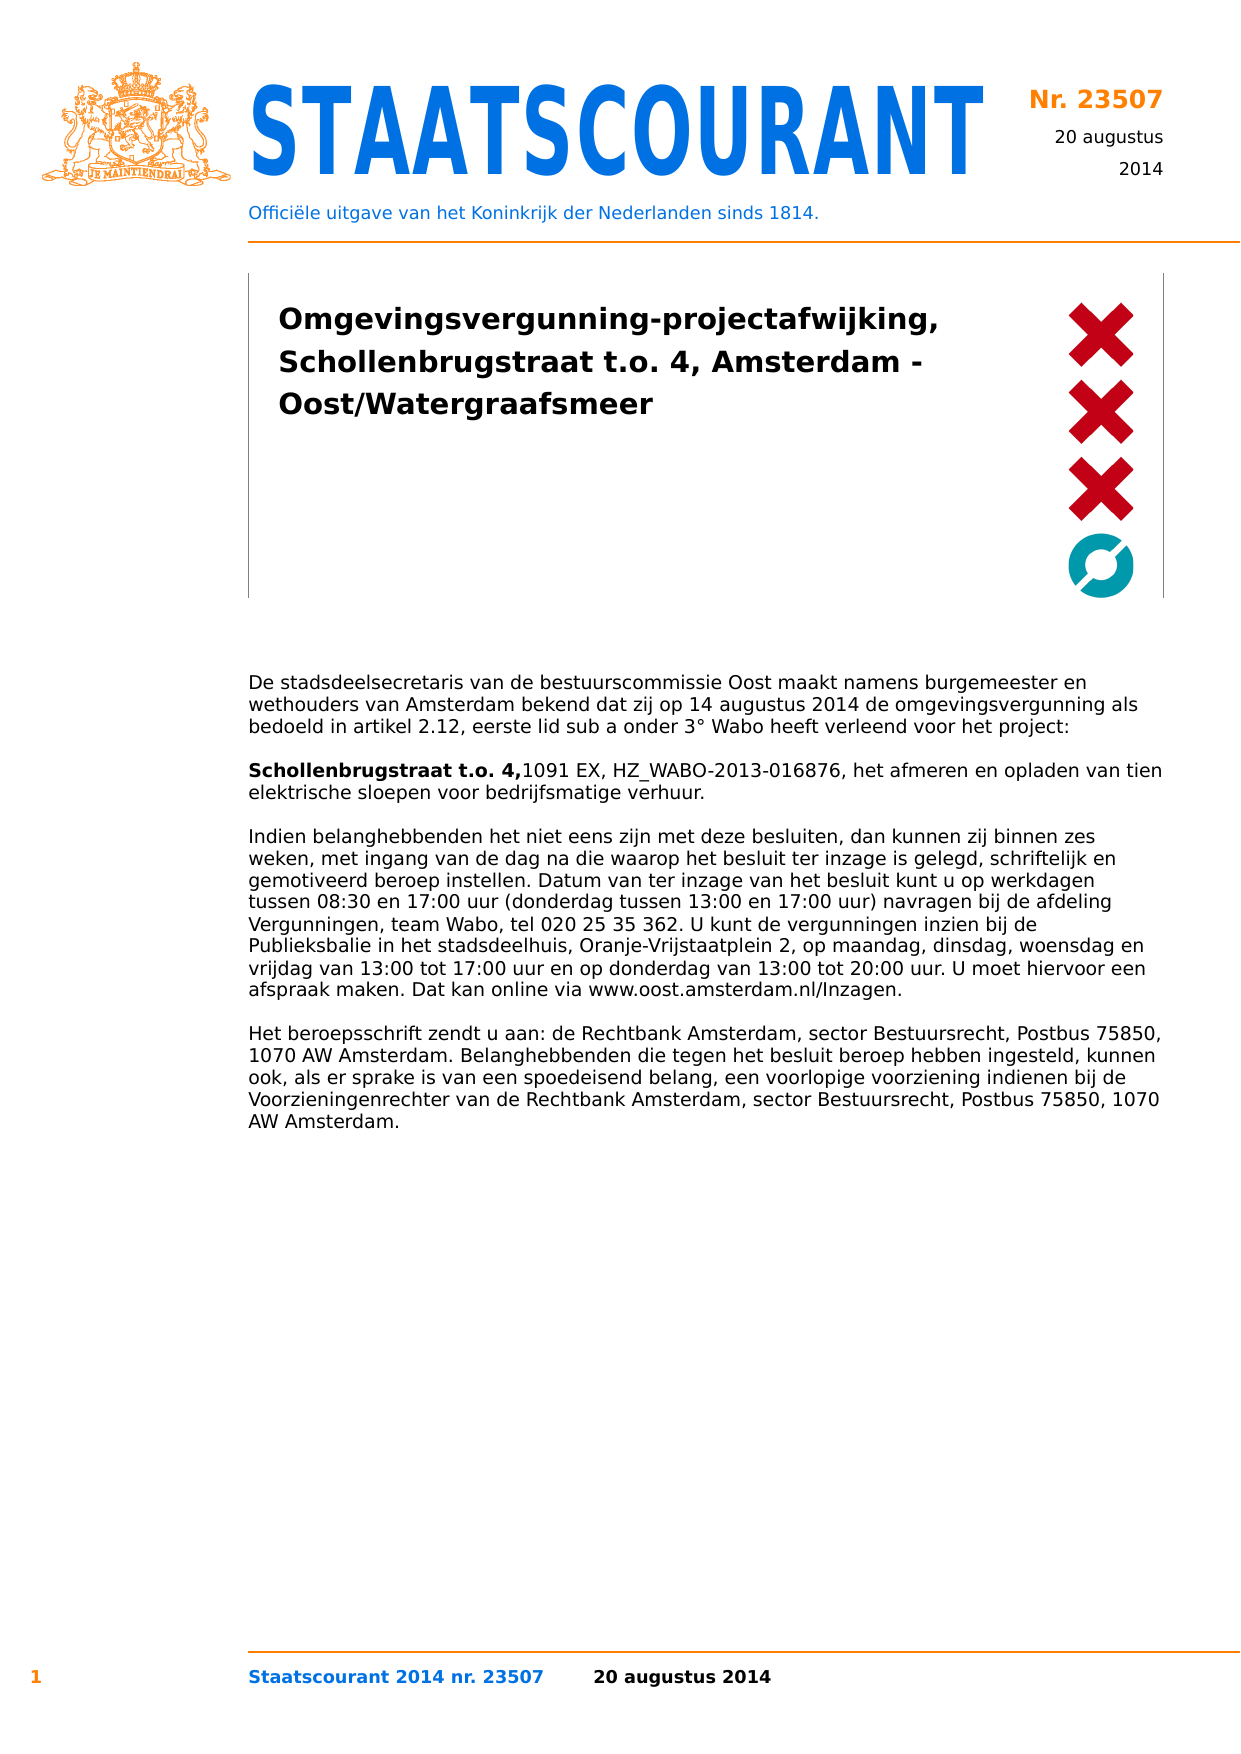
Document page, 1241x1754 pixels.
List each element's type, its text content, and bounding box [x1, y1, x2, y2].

picture [41, 62, 231, 186]
text De stadsdeelsecretaris van de bestuurscommissie Oost maakt namens burgemeester en wethouders van Amsterdam bekend dat zij op 14 augustus 2014 de omgevingsvergunning als bedoeld in artikel 2.12, eerste lid sub a onder 3° Wabo heeft verleend voor het project: [248, 672, 1163, 738]
table_header Nr. 23507 [998, 62, 1240, 121]
table_header STAATSCOURANT [248, 62, 998, 203]
table_header [25, 62, 248, 241]
table_cell 20 augustus [998, 121, 1240, 153]
text Het beroepsschrift zendt u aan: de Rechtbank Amsterdam, sector Bestuursrecht, Postbus 75850, 1070 AW Amsterdam. Belanghebbenden die tegen het besluit beroep hebben ingesteld, kunnen ook, als er sprake is van een spoedeisend belang, een voorlopige voorziening indienen bij de Voorzieningenrechter van de Rechtbank Amsterdam, sector Bestuursrecht, Postbus 75850, 1070 AW Amsterdam. [248, 1023, 1163, 1133]
table_cell 2014 [998, 153, 1240, 203]
text Schollenbrugstraat t.o. 4,1091 EX, HZ_WABO-2013-016876, het afmeren en opladen van tien elektrische sloepen voor bedrijfsmatige verhuur. [248, 760, 1163, 804]
picture [1068, 302, 1134, 598]
table_cell Officiële uitgave van het Koninkrijk der Nederlanden sinds 1814. [248, 203, 1240, 241]
text Indien belanghebbenden het niet eens zijn met deze besluiten, dan kunnen zij binnen zes weken, met ingang van de dag na die waarop het besluit ter inzage is gelegd, schriftelijk en gemotiveerd beroep instellen. Datum van ter inzage van het besluit kunt u op werkdagen tussen 08:30 en 17:00 uur (donderdag tussen 13:00 en 17:00 uur) navragen bij de afdeling Vergunningen, team Wabo, tel 020 25 35 362. U kunt de vergunningen inzien bij de Publieksbalie in het stadsdeelhuis, Oranje-Vrijstaatplein 2, op maandag, dinsdag, woensdag en vrijdag van 13:00 tot 17:00 uur en op donderdag van 13:00 tot 20:00 uur. U moet hiervoor een afspraak maken. Dat kan online via www.oost.amsterdam.nl/Inzagen. [248, 826, 1163, 1001]
subtitle Omgevingsvergunning-projectafwijking, Schollenbrugstraat t.o. 4, Amsterdam - Oost/Watergraafsmeer [249, 273, 1163, 598]
